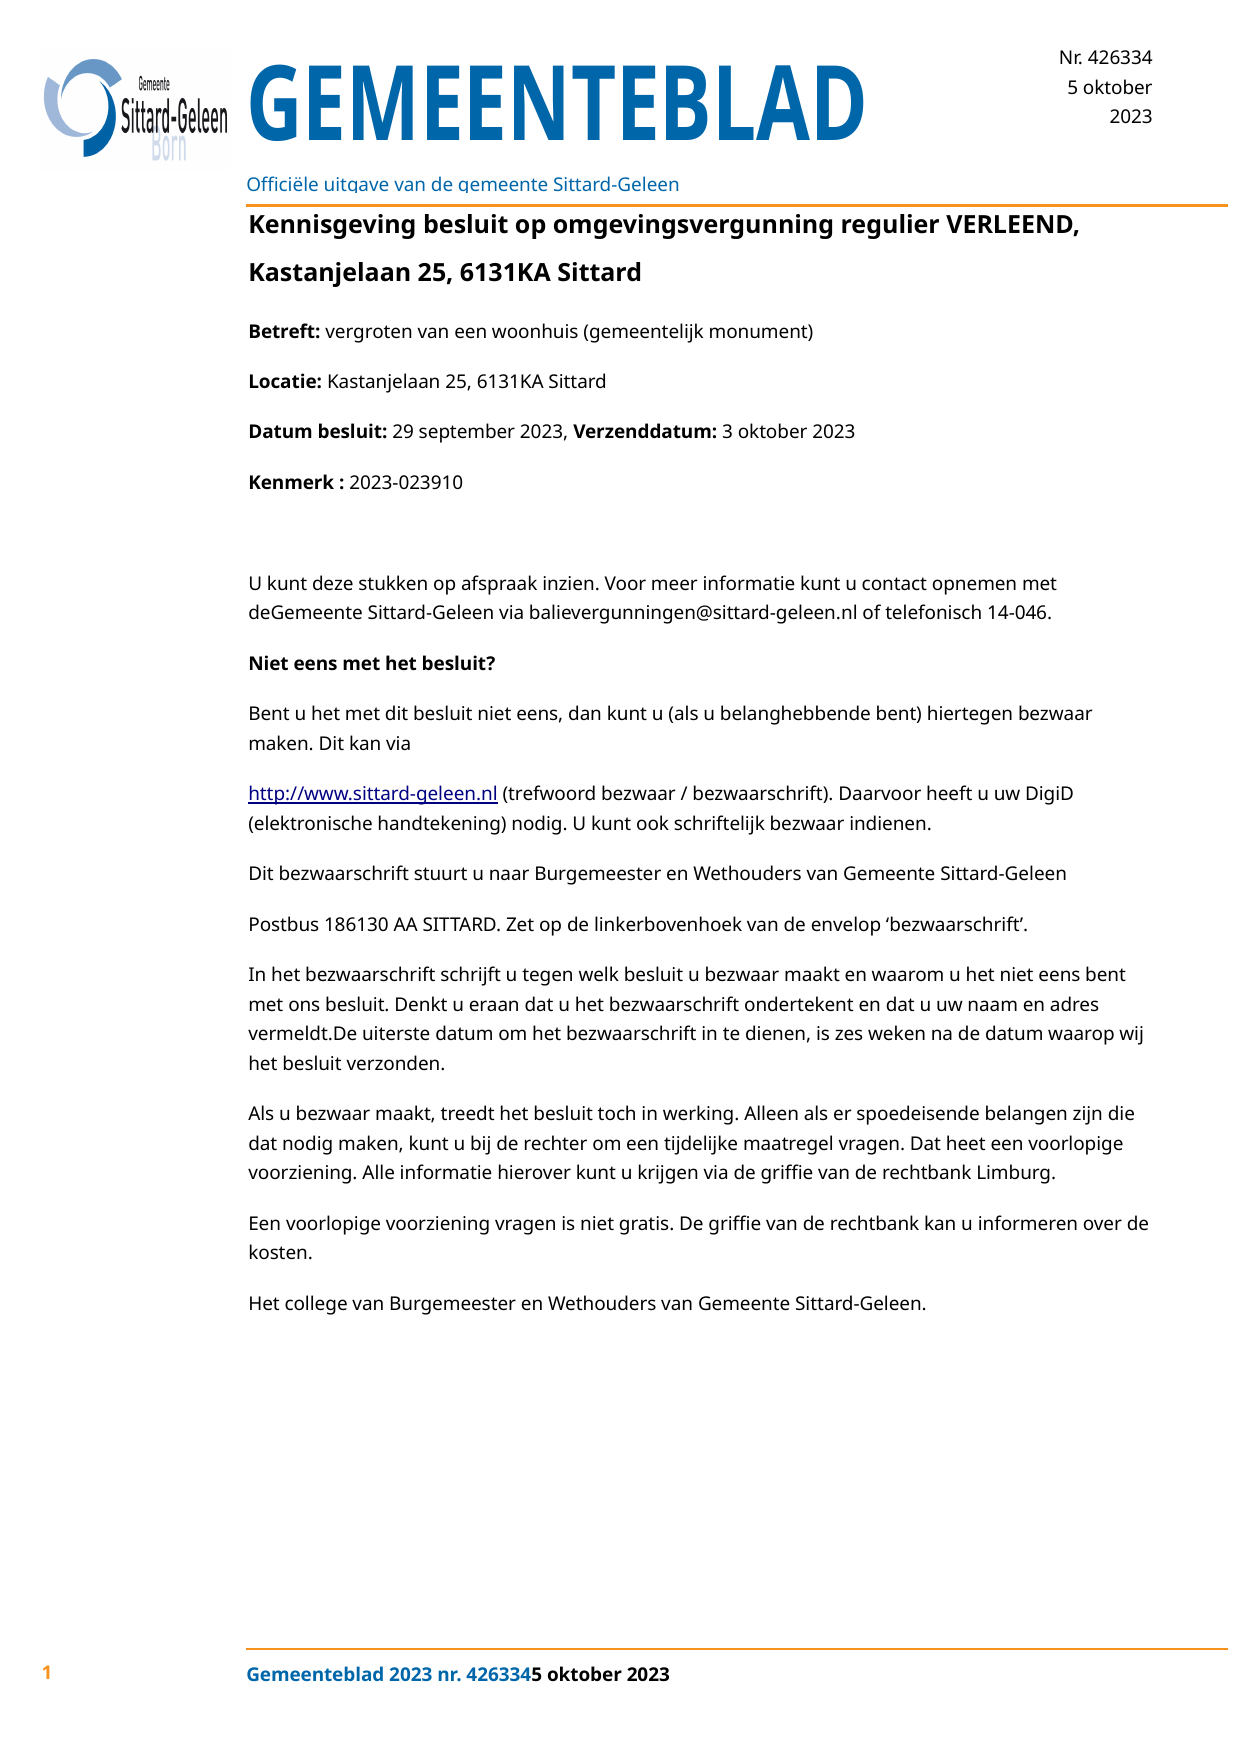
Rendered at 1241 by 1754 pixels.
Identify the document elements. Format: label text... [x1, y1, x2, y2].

text Kennisgeving besluit op omgevingsvergunning regulier VERLEEND, Kastanjelaan 25, 6131KA Sittard [248, 207, 1152, 288]
text http://www.sittard-geleen.nl (trefwoord bezwaar / bezwaarschrift). Daarvoor heeft u uw DigiD (elektronische handtekening) nodig. U kunt ook schriftelijk bezwaar indienen. [248, 780, 1152, 836]
text Het college van Burgemeester en Wethouders van Gemeente Sittard-Geleen. [248, 1290, 1152, 1316]
text Datum besluit: 29 september 2023, Verzenddatum: 3 oktober 2023 [248, 419, 1152, 444]
text U kunt deze stukken op afspraak inzien. Voor meer informatie kunt u contact opnemen met deGemeente Sittard-Geleen via balievergunningen@sittard-geleen.nl of telefonisch 14-046. [248, 570, 1152, 625]
text Locatie: Kastanjelaan 25, 6131KA Sittard [248, 368, 1152, 394]
text Als u bezwaar maakt, treedt het besluit toch in werking. Alleen als er spoedeisende belangen zijn die dat nodig maken, kunt u bij de rechter om een tijdelijke maatregel vragen. Dat heet een voorlopige voorziening. Alle informatie hierover kunt u krijgen via de griffie van de rechtbank Limburg. [248, 1100, 1152, 1185]
text Dit bezwaarschrift stuurt u naar Burgemeester en Wethouders van Gemeente Sittard-Geleen [248, 860, 1152, 886]
text Een voorlopige voorziening vragen is niet gratis. De griffie van de rechtbank kan u informeren over de kosten. [248, 1210, 1152, 1265]
text Kenmerk : 2023-023910 [248, 469, 1152, 495]
text Niet eens met het besluit? [248, 650, 1152, 676]
text Postbus 186130 AA SITTARD. Zet op de linkerbovenhoek van de envelop ‘bezwaarschrift’. [248, 911, 1152, 937]
text Betreft: vergroten van een woonhuis (gemeentelijk monument) [248, 318, 1152, 344]
text In het bezwaarschrift schrijft u tegen welk besluit u bezwaar maakt en waarom u het niet eens bent met ons besluit. Denkt u eraan dat u het bezwaarschrift ondertekent en dat u uw naam en adres vermeldt.De uiterste datum om het bezwaarschrift in te dienen, is zes weken na de datum waarop wij het besluit verzonden. [248, 961, 1152, 1076]
picture [41, 47, 231, 172]
text Bent u het met dit besluit niet eens, dan kunt u (als u belanghebbende bent) hiertegen bezwaar maken. Dit kan via [248, 700, 1152, 756]
